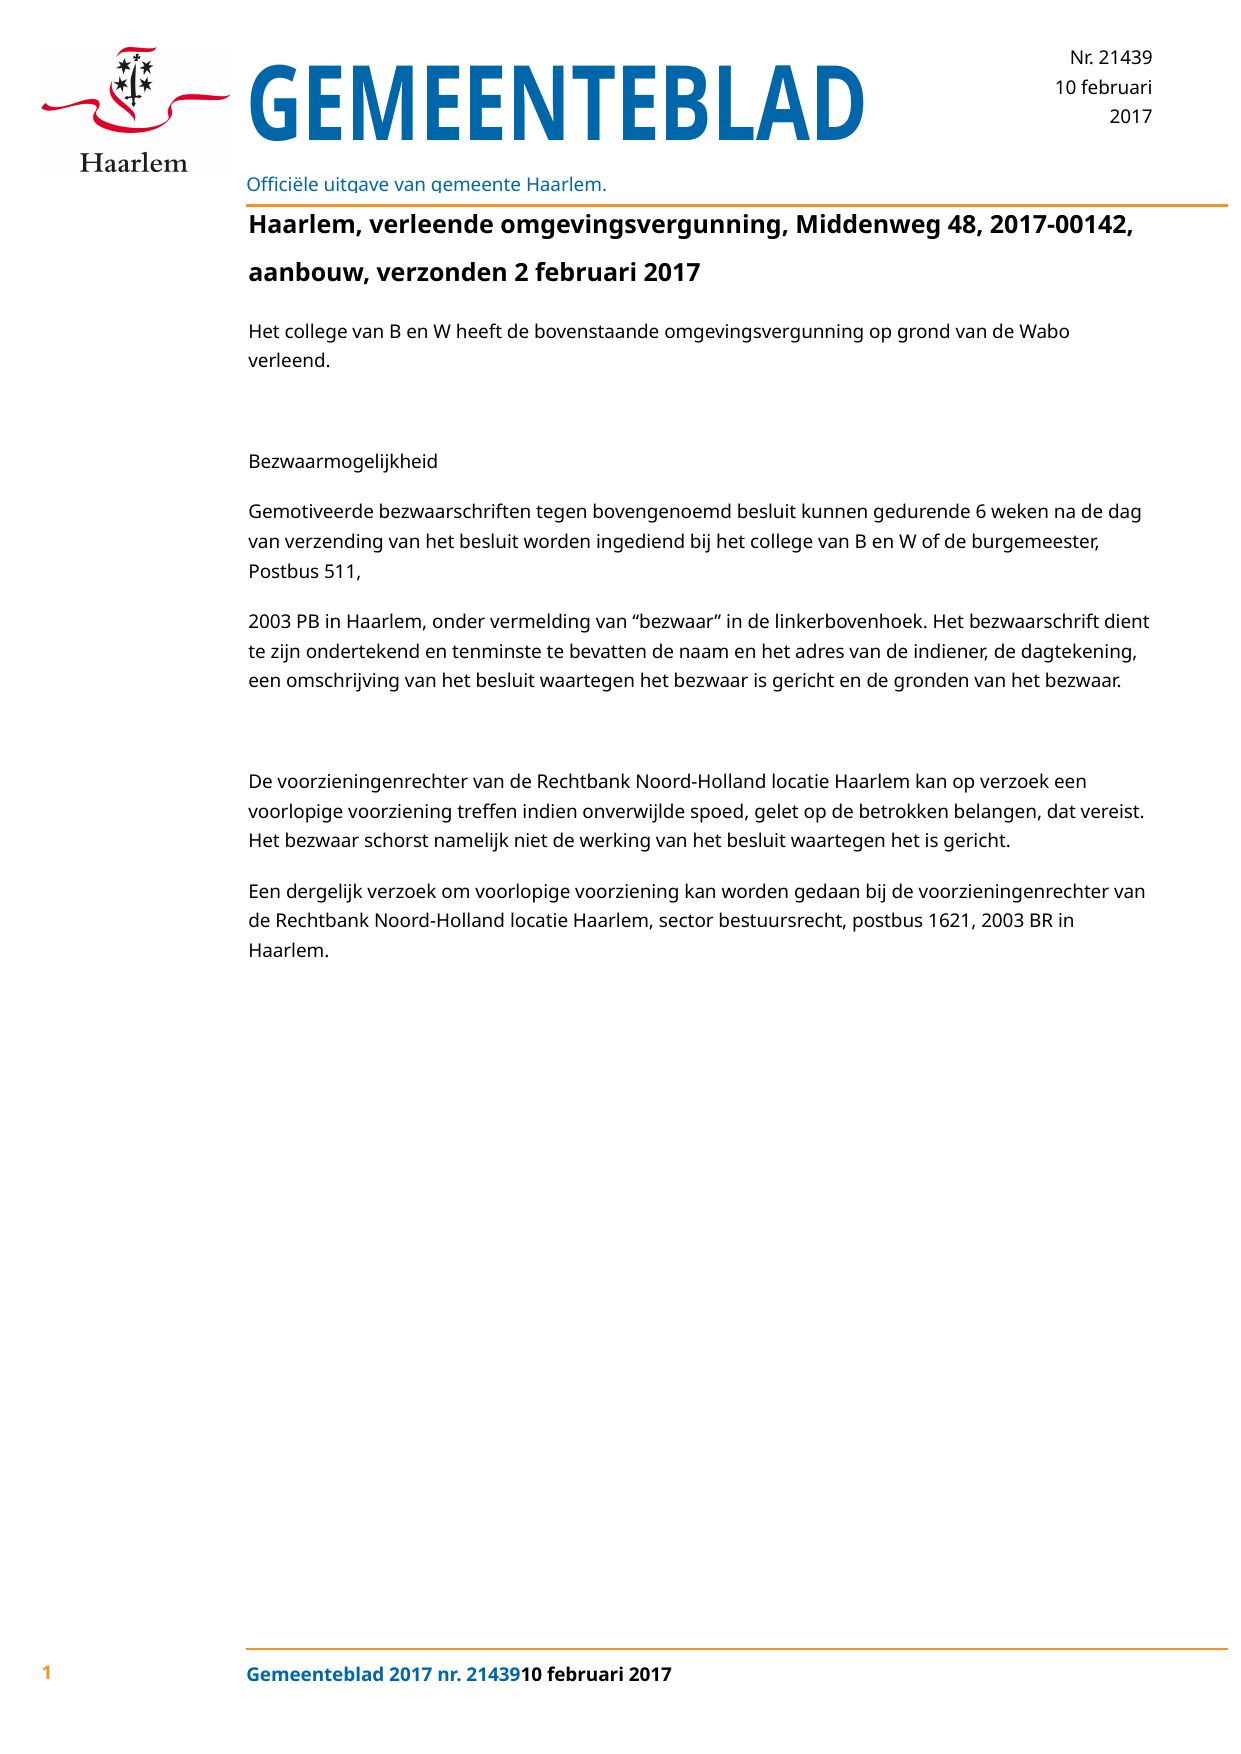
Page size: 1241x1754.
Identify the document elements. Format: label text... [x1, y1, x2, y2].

text Het college van B en W heeft de bovenstaande omgevingsvergunning op grond van de Wabo verleend. [248, 318, 1152, 373]
text Een dergelijk verzoek om voorlopige voorziening kan worden gedaan bij de voorzieningenrechter van de Rechtbank Noord-Holland locatie Haarlem, sector bestuursrecht, postbus 1621, 2003 BR in Haarlem. [248, 878, 1152, 963]
text 2003 PB in Haarlem, onder vermelding van “bezwaar” in de linkerbovenhoek. Het bezwaarschrift dient te zijn ondertekend en tenminste te bevatten de naam en het adres van de indiener, de dagtekening, een omschrijving van het besluit waartegen het bezwaar is gericht en de gronden van het bezwaar. [248, 608, 1152, 693]
text Bezwaarmogelijkheid [248, 448, 1152, 474]
picture [41, 47, 231, 172]
text Haarlem, verleende omgevingsvergunning, Middenweg 48, 2017-00142, aanbouw, verzonden 2 februari 2017 [248, 207, 1152, 288]
text Gemotiveerde bezwaarschriften tegen bovengenoemd besluit kunnen gedurende 6 weken na de dag van verzending van het besluit worden ingediend bij het college van B en W of de burgemeester, Postbus 511, [248, 499, 1152, 584]
text De voorzieningenrechter van de Rechtbank Noord-Holland locatie Haarlem kan op verzoek een voorlopige voorziening treffen indien onverwijlde spoed, gelet op de betrokken belangen, dat vereist. Het bezwaar schorst namelijk niet de werking van het besluit waartegen het is gericht. [248, 768, 1152, 853]
